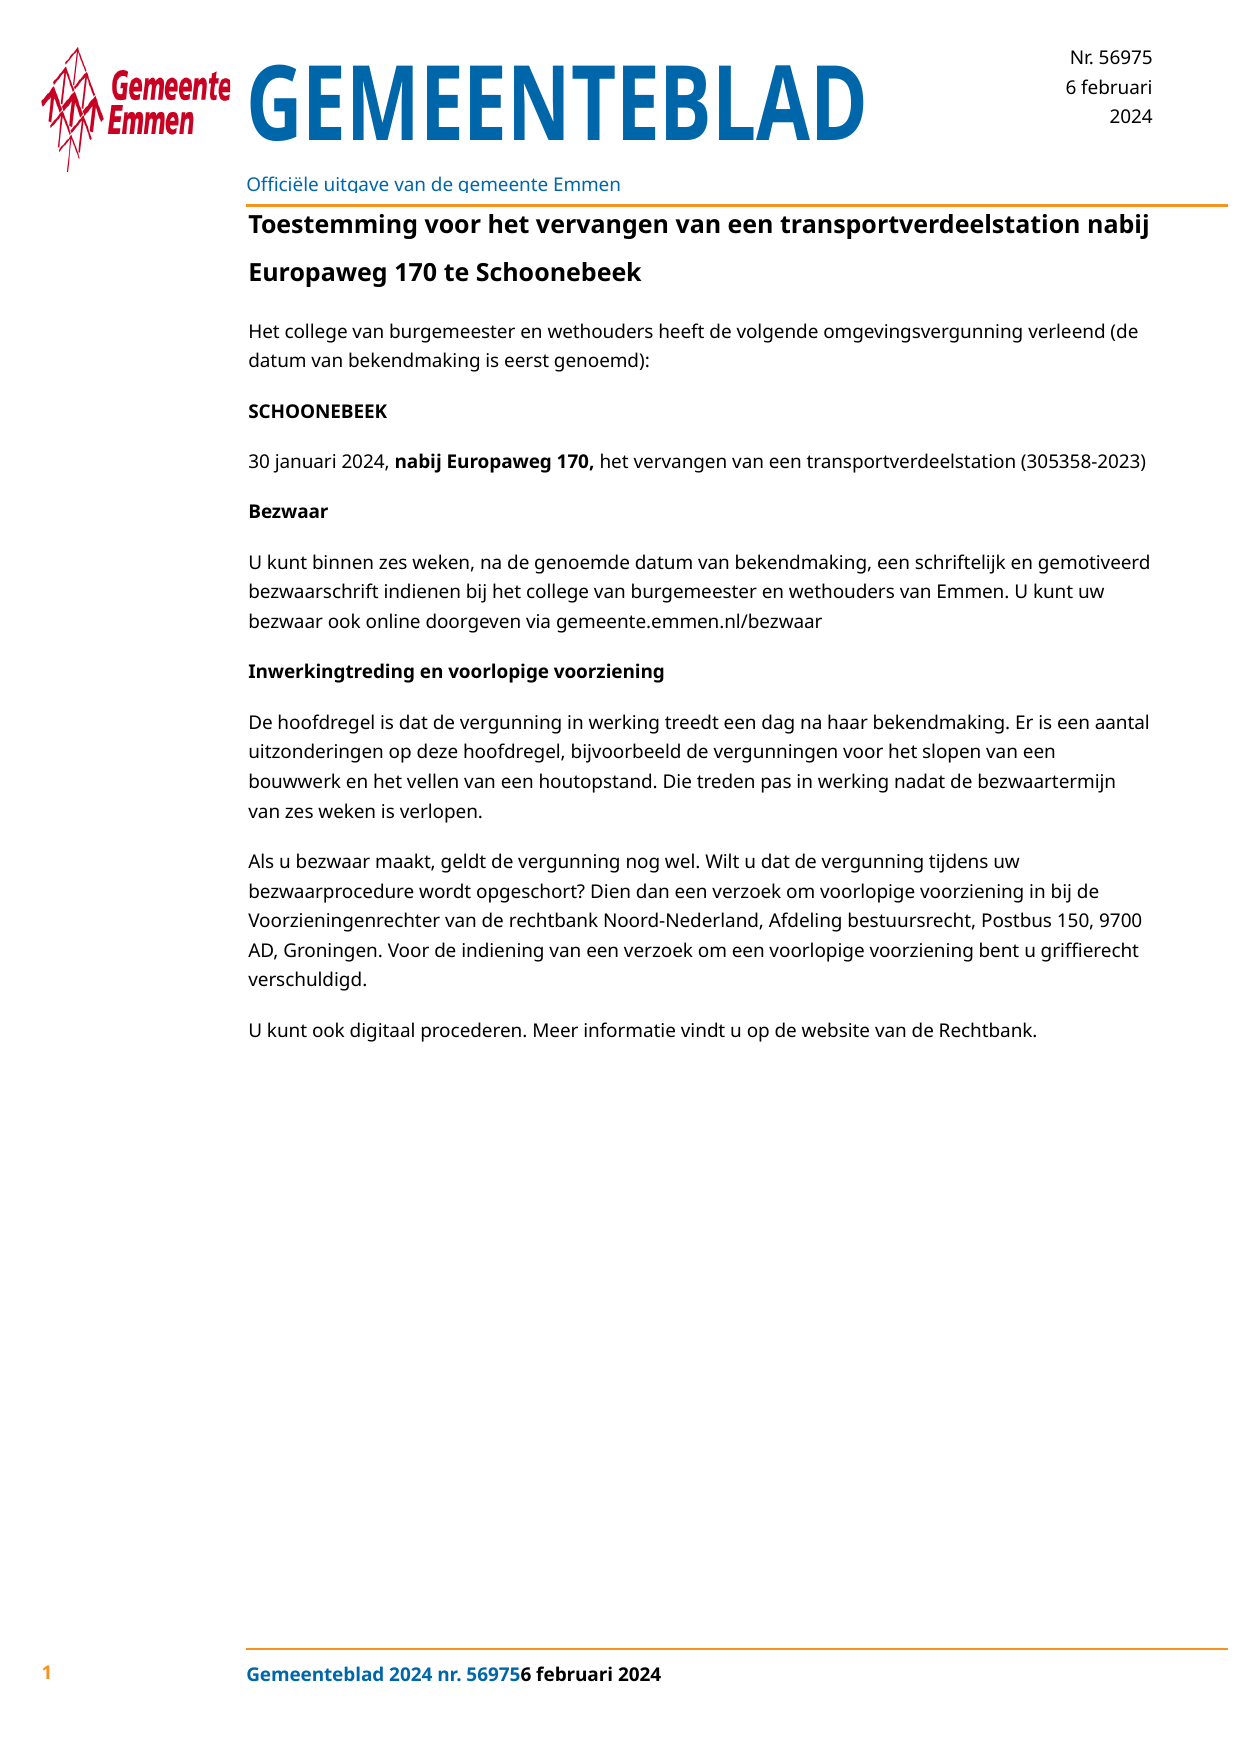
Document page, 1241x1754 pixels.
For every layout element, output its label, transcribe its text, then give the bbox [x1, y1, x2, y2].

text Bezwaar [248, 499, 1152, 524]
text 30 januari 2024, nabij Europaweg 170, het vervangen van een transportverdeelstation (305358-2023) [248, 448, 1152, 474]
text SCHOONEBEEK [248, 398, 1152, 424]
text U kunt binnen zes weken, na de genoemde datum van bekendmaking, een schriftelijk en gemotiveerd bezwaarschrift indienen bij het college van burgemeester en wethouders van Emmen. U kunt uw bezwaar ook online doorgeven via gemeente.emmen.nl/bezwaar [248, 549, 1152, 634]
text De hoofdregel is dat de vergunning in werking treedt een dag na haar bekendmaking. Er is een aantal uitzonderingen op deze hoofdregel, bijvoorbeeld de vergunningen voor het slopen van een bouwwerk en het vellen van een houtopstand. Die treden pas in werking nadat de bezwaartermijn van zes weken is verlopen. [248, 709, 1152, 824]
text Toestemming voor het vervangen van een transportverdeelstation nabij Europaweg 170 te Schoonebeek [248, 207, 1152, 288]
text Het college van burgemeester en wethouders heeft de volgende omgevingsvergunning verleend (de datum van bekendmaking is eerst genoemd): [248, 318, 1152, 373]
picture [41, 47, 231, 172]
text Inwerkingtreding en voorlopige voorziening [248, 659, 1152, 684]
text Als u bezwaar maakt, geldt de vergunning nog wel. Wilt u dat de vergunning tijdens uw bezwaarprocedure wordt opgeschort? Dien dan een verzoek om voorlopige voorziening in bij de Voorzieningenrechter van de rechtbank Noord-Nederland, Afdeling bestuursrecht, Postbus 150, 9700 AD, Groningen. Voor de indiening van een verzoek om een voorlopige voorziening bent u griffierecht verschuldigd. [248, 848, 1152, 992]
text U kunt ook digitaal procederen. Meer informatie vindt u op de website van de Rechtbank. [248, 1017, 1152, 1043]
